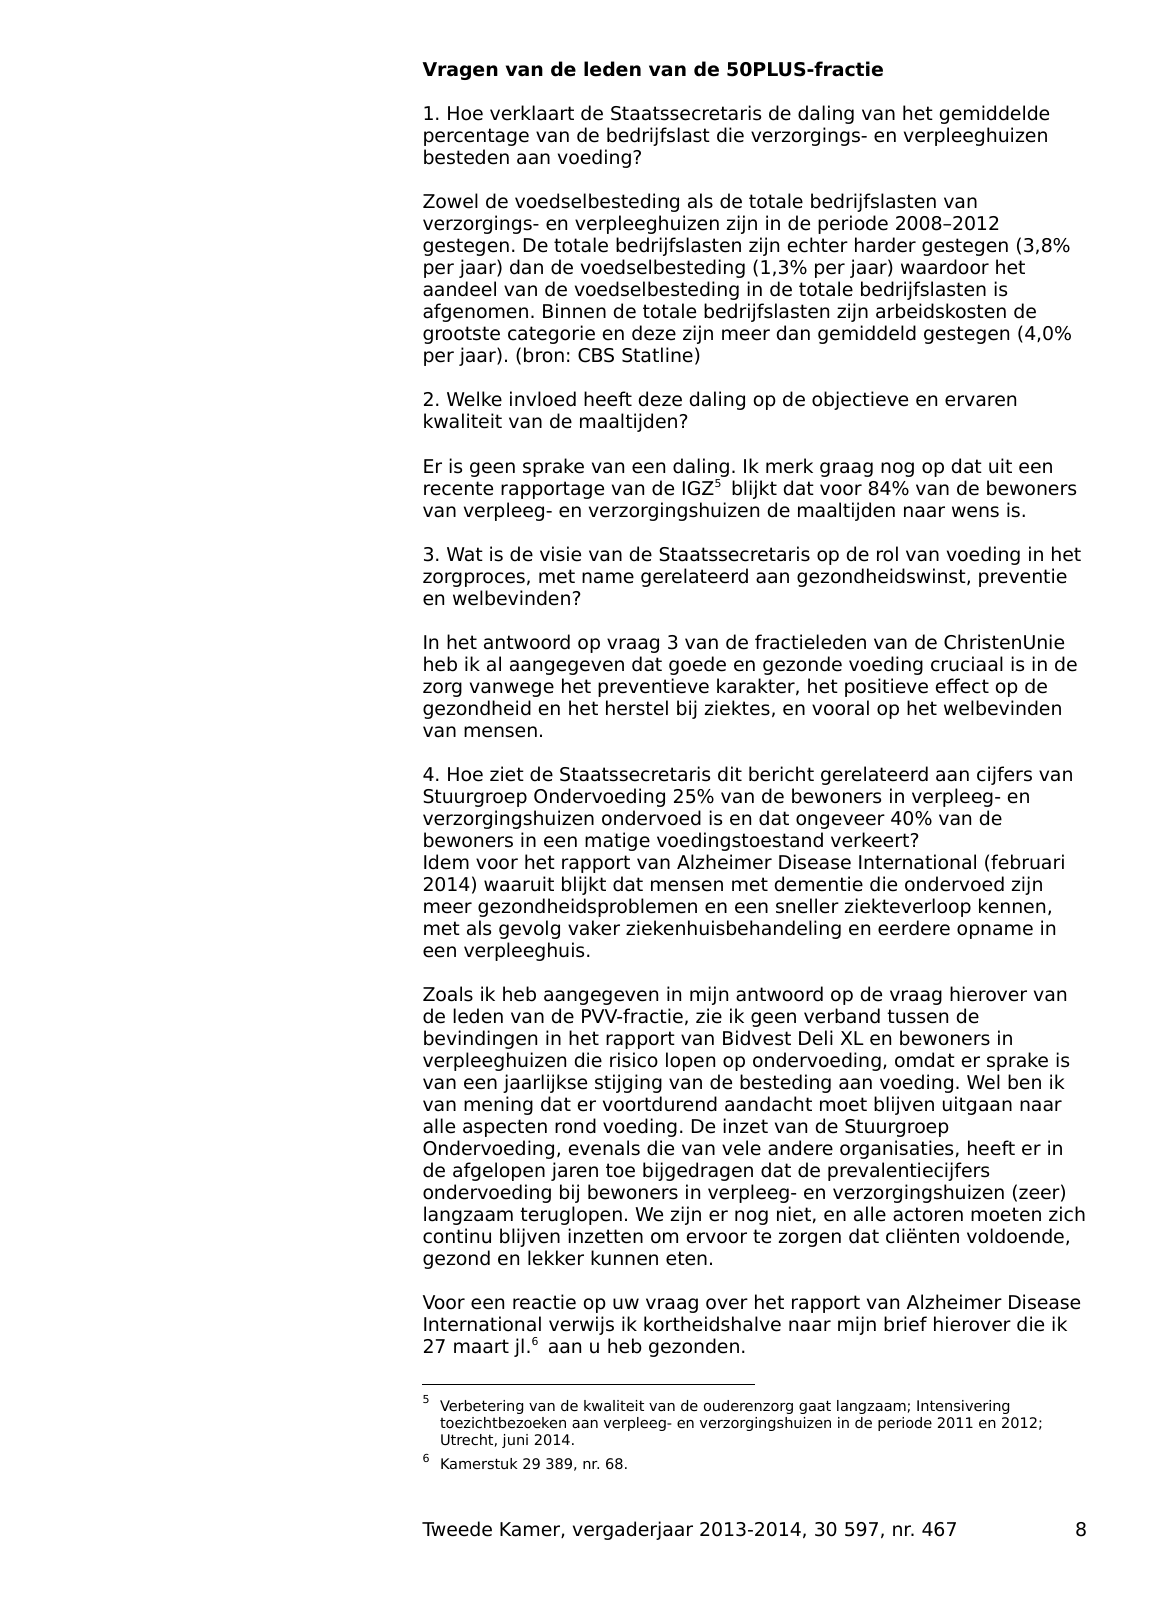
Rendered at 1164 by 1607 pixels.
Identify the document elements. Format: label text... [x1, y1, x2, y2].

subtitle Vragen van de leden van de 50PLUS-fractie [422, 59, 1087, 81]
text In het antwoord op vraag 3 van de fractieleden van de ChristenUnie heb ik al aangegeven dat goede en gezonde voeding cruciaal is in de zorg vanwege het preventieve karakter, het positieve effect op de gezondheid en het herstel bij ziektes, en vooral op het welbevinden van mensen. [422, 632, 1087, 742]
text Idem voor het rapport van Alzheimer Disease International (februari 2014) waaruit blijkt dat mensen met dementie die ondervoed zijn meer gezondheidsproblemen en een sneller ziekteverloop kennen, met als gevolg vaker ziekenhuisbehandeling en eerdere opname in een verpleeghuis. [422, 852, 1087, 962]
text 3. Wat is de visie van de Staatssecretaris op de rol van voeding in het zorgproces, met name gerelateerd aan gezondheidswinst, preventie en welbevinden? [422, 544, 1087, 609]
text 2. Welke invloed heeft deze daling op de objectieve en ervaren kwaliteit van de maaltijden? [422, 389, 1087, 433]
text Verbetering van de kwaliteit van de ouderenzorg gaat langzaam; Intensivering toezichtbezoeken aan verpleeg- en verzorgingshuizen in de periode 2011 en 2012; Utrecht, juni 2014. [422, 1393, 1087, 1449]
text 1. Hoe verklaart de Staatssecretaris de daling van het gemiddelde percentage van de bedrijfslast die verzorgings- en verpleeghuizen besteden aan voeding? [422, 103, 1087, 169]
text Zowel de voedselbesteding als de totale bedrijfslasten van verzorgings- en verpleeghuizen zijn in de periode 2008–2012 gestegen. De totale bedrijfslasten zijn echter harder gestegen (3,8% per jaar) dan de voedselbesteding (1,3% per jaar) waardoor het aandeel van de voedselbesteding in de totale bedrijfslasten is afgenomen. Binnen de totale bedrijfslasten zijn arbeidskosten de grootste categorie en deze zijn meer dan gemiddeld gestegen (4,0% per jaar). (bron: CBS Statline) [422, 191, 1087, 367]
text Er is geen sprake van een daling. Ik merk graag nog op dat uit een recente rapportage van de IGZ blijkt dat voor 84% van de bewoners van verpleeg- en verzorgingshuizen de maaltijden naar wens is. [422, 456, 1087, 521]
text Voor een reactie op uw vraag over het rapport van Alzheimer Disease International verwijs ik kortheidshalve naar mijn brief hierover die ik 27 maart jl. aan u heb gezonden. [422, 1292, 1087, 1358]
text Zoals ik heb aangegeven in mijn antwoord op de vraag hierover van de leden van de PVV-fractie, zie ik geen verband tussen de bevindingen in het rapport van Bidvest Deli XL en bewoners in verpleeghuizen die risico lopen op ondervoeding, omdat er sprake is van een jaarlijkse stijging van de besteding aan voeding. Wel ben ik van mening dat er voortdurend aandacht moet blijven uitgaan naar alle aspecten rond voeding. De inzet van de Stuurgroep Ondervoeding, evenals die van vele andere organisaties, heeft er in de afgelopen jaren toe bijgedragen dat de prevalentiecijfers ondervoeding bij bewoners in verpleeg- en verzorgingshuizen (zeer) langzaam teruglopen. We zijn er nog niet, en alle actoren moeten zich continu blijven inzetten om ervoor te zorgen dat cliënten voldoende, gezond en lekker kunnen eten. [422, 984, 1087, 1269]
text 4. Hoe ziet de Staatssecretaris dit bericht gerelateerd aan cijfers van Stuurgroep Ondervoeding 25% van de bewoners in verpleeg- en verzorgingshuizen ondervoed is en dat ongeveer 40% van de bewoners in een matige voedingstoestand verkeert? [422, 764, 1087, 852]
text Kamerstuk 29 389, nr. 68. [422, 1452, 1087, 1474]
